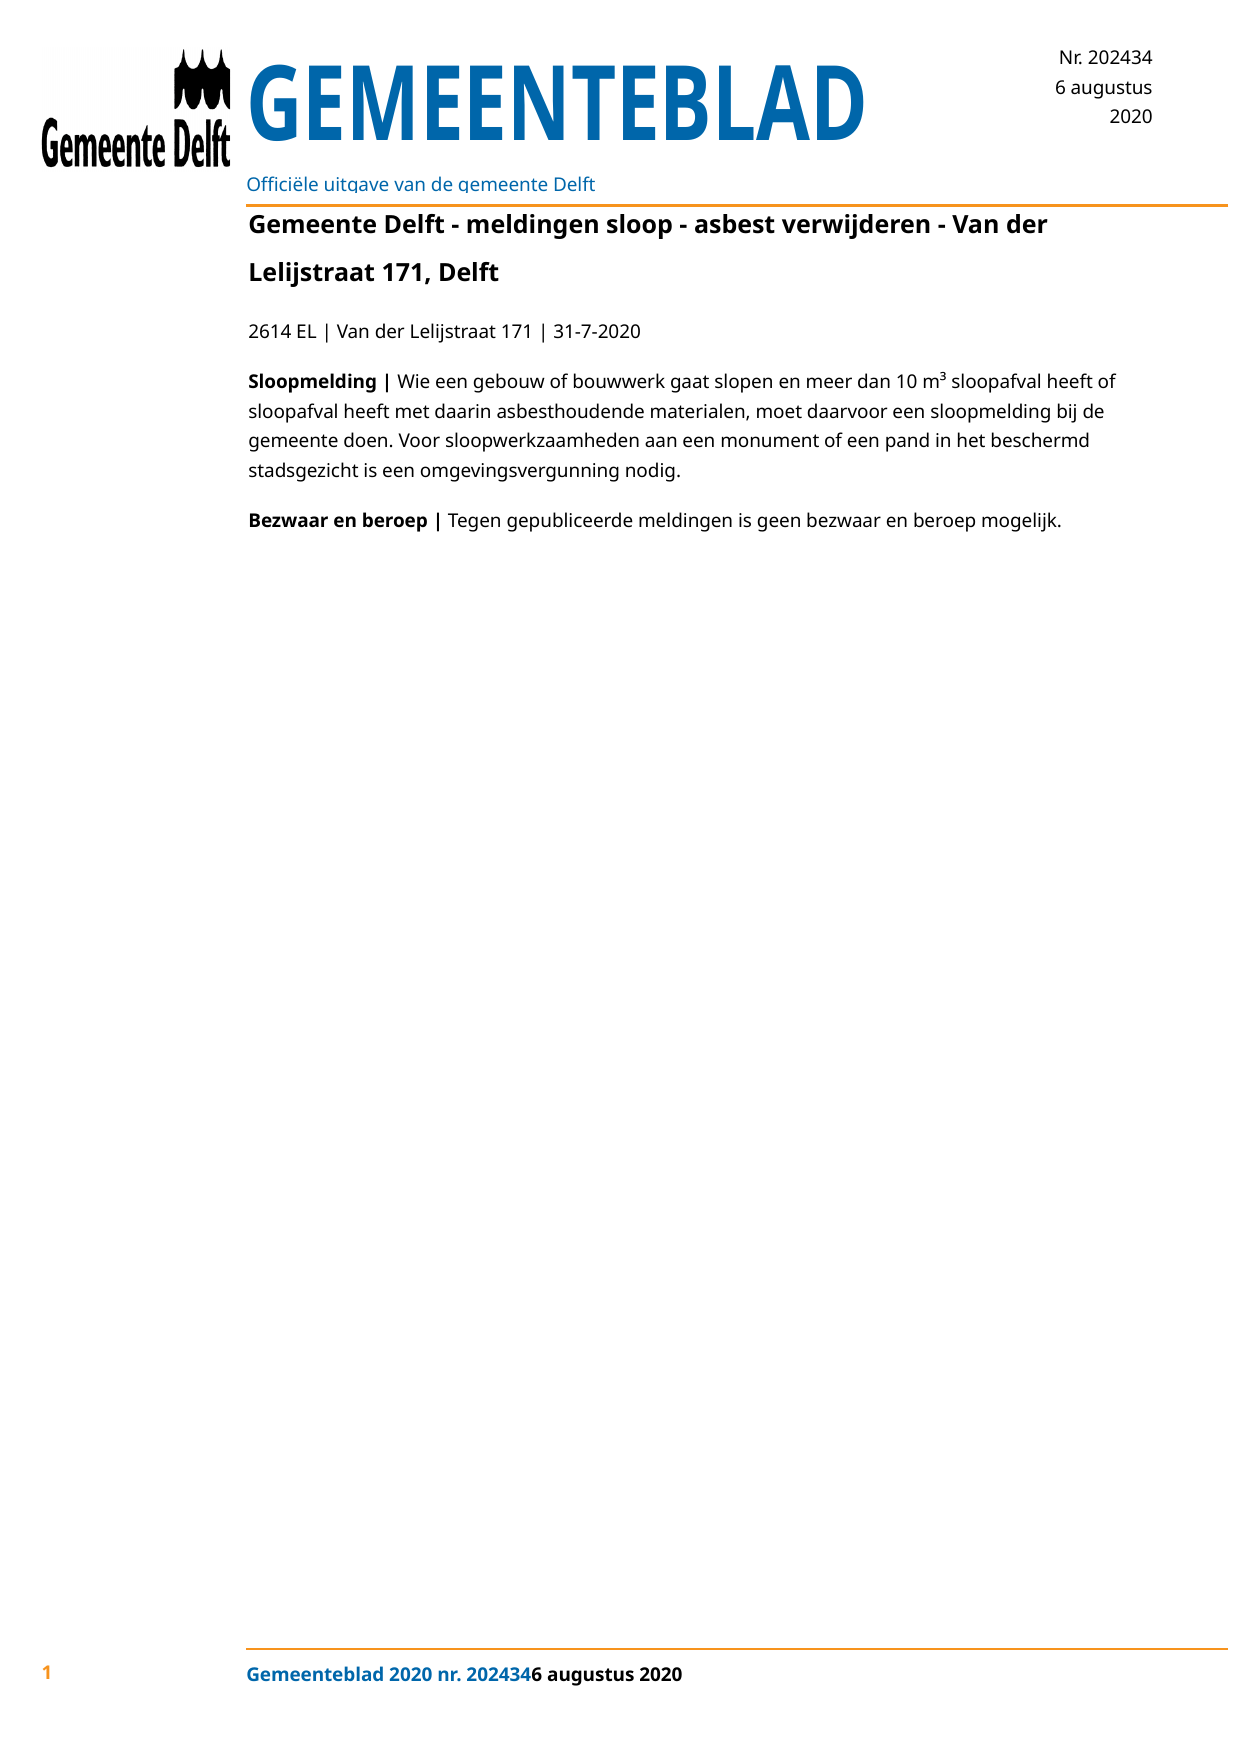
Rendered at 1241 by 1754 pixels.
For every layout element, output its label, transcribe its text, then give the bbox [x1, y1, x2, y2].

text 2614 EL | Van der Lelijstraat 171 | 31-7-2020 [248, 318, 1152, 344]
text Bezwaar en beroep | Tegen gepubliceerde meldingen is geen bezwaar en beroep mogelijk. [248, 507, 1152, 533]
text Gemeente Delft - meldingen sloop - asbest verwijderen - Van der Lelijstraat 171, Delft [248, 207, 1152, 288]
text Sloopmelding | Wie een gebouw of bouwwerk gaat slopen en meer dan 10 m³ sloopafval heeft of sloopafval heeft met daarin asbesthoudende materialen, moet daarvoor een sloopmelding bij de gemeente doen. Voor sloopwerkzaamheden aan een monument of een pand in het beschermd stadsgezicht is een omgevingsvergunning nodig. [248, 368, 1152, 483]
picture [41, 47, 231, 172]
